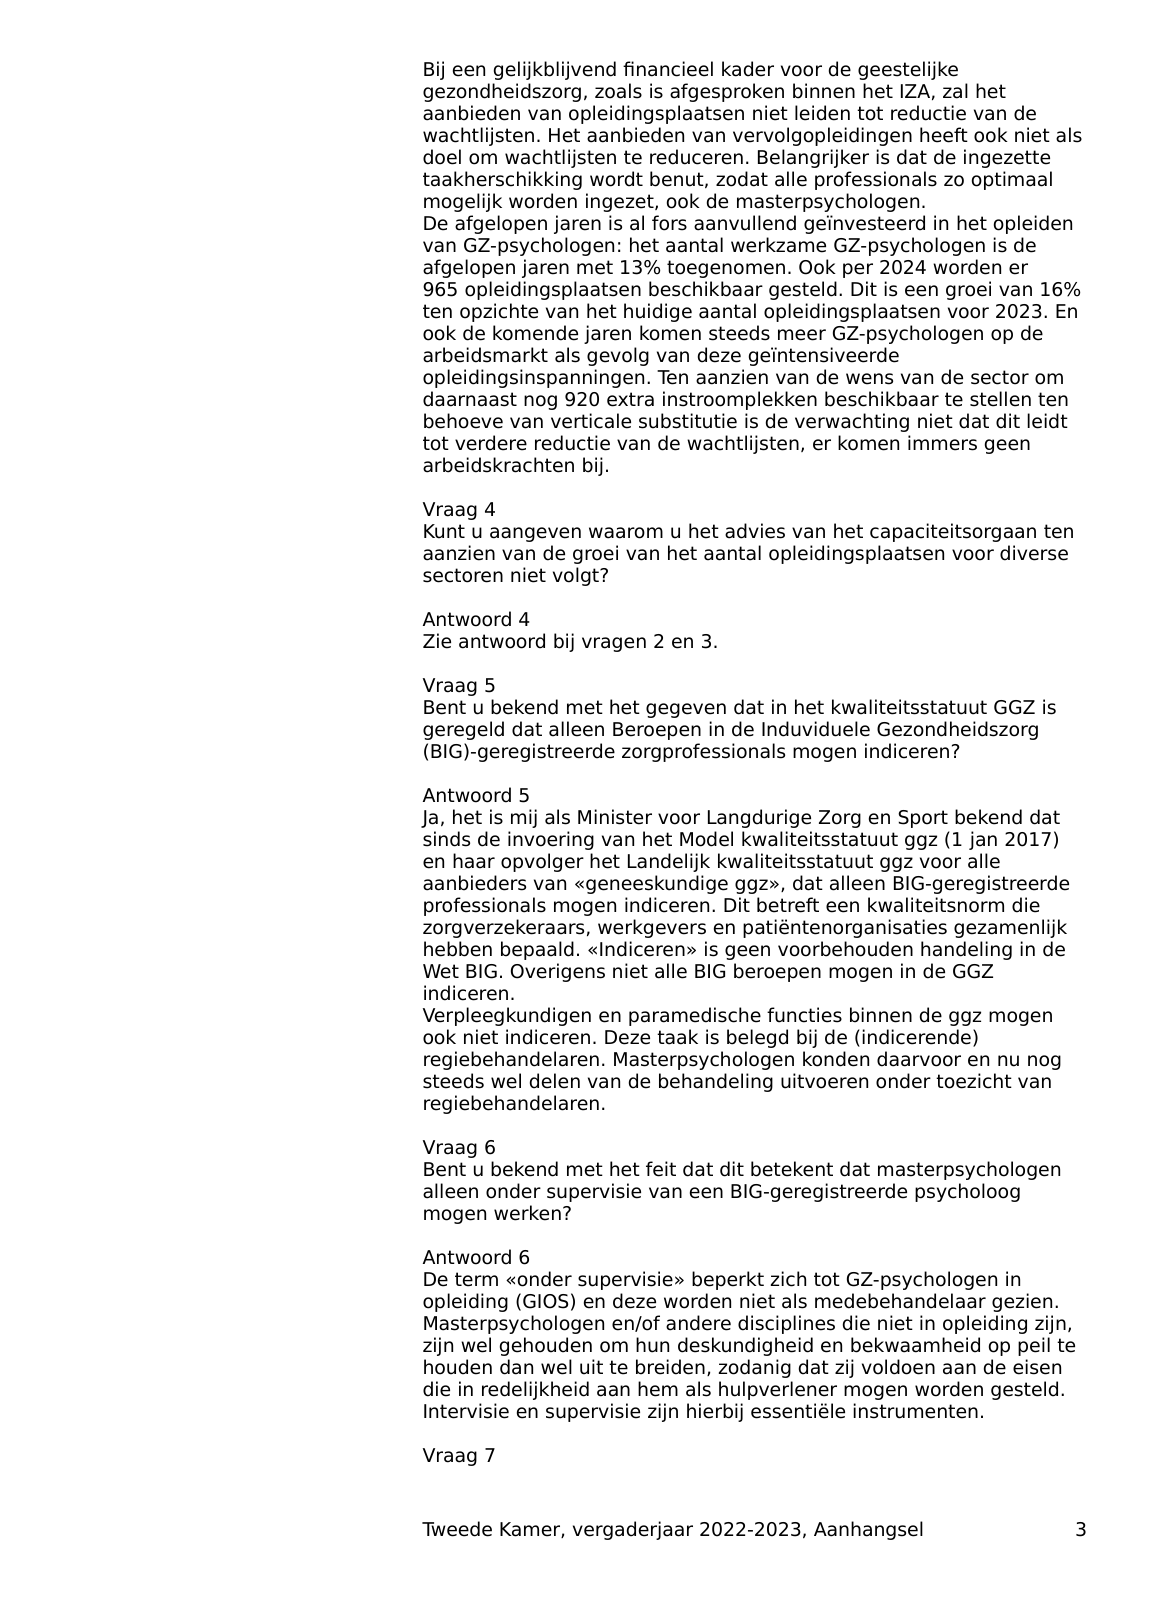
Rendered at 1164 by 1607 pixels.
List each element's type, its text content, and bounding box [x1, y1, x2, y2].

text Zie antwoord bij vragen 2 en 3. [422, 631, 1087, 653]
text Bij een gelijkblijvend financieel kader voor de geestelijke gezondheidszorg, zoals is afgesproken binnen het IZA, zal het aanbieden van opleidingsplaatsen niet leiden tot reductie van de wachtlijsten. Het aanbieden van vervolgopleidingen heeft ook niet als doel om wachtlijsten te reduceren. Belangrijker is dat de ingezette taakherschikking wordt benut, zodat alle professionals zo optimaal mogelijk worden ingezet, ook de masterpsychologen. [422, 59, 1087, 213]
text De afgelopen jaren is al fors aanvullend geïnvesteerd in het opleiden van GZ-psychologen: het aantal werkzame GZ-psychologen is de afgelopen jaren met 13% toegenomen. Ook per 2024 worden er 965 opleidingsplaatsen beschikbaar gesteld. Dit is een groei van 16% ten opzichte van het huidige aantal opleidingsplaatsen voor 2023. En ook de komende jaren komen steeds meer GZ-psychologen op de arbeidsmarkt als gevolg van deze geïntensiveerde opleidingsinspanningen. Ten aanzien van de wens van de sector om daarnaast nog 920 extra instroomplekken beschikbaar te stellen ten behoeve van verticale substitutie is de verwachting niet dat dit leidt tot verdere reductie van de wachtlijsten, er komen immers geen arbeidskrachten bij. [422, 213, 1087, 477]
text Vraag 7 [422, 1445, 1087, 1467]
text Bent u bekend met het feit dat dit betekent dat masterpsychologen alleen onder supervisie van een BIG-geregistreerde psycholoog mogen werken? [422, 1159, 1087, 1225]
text Antwoord 5 [422, 785, 1087, 807]
text Antwoord 6 [422, 1247, 1087, 1269]
text De term «onder supervisie» beperkt zich tot GZ-psychologen in opleiding (GIOS) en deze worden niet als medebehandelaar gezien. Masterpsychologen en/of andere disciplines die niet in opleiding zijn, zijn wel gehouden om hun deskundigheid en bekwaamheid op peil te houden dan wel uit te breiden, zodanig dat zij voldoen aan de eisen die in redelijkheid aan hem als hulpverlener mogen worden gesteld. Intervisie en supervisie zijn hierbij essentiële instrumenten. [422, 1269, 1087, 1423]
text Antwoord 4 [422, 609, 1087, 631]
text Ja, het is mij als Minister voor Langdurige Zorg en Sport bekend dat sinds de invoering van het Model kwaliteitsstatuut ggz (1 jan 2017) en haar opvolger het Landelijk kwaliteitsstatuut ggz voor alle aanbieders van «geneeskundige ggz», dat alleen BIG-geregistreerde professionals mogen indiceren. Dit betreft een kwaliteitsnorm die zorgverzekeraars, werkgevers en patiëntenorganisaties gezamenlijk hebben bepaald. «Indiceren» is geen voorbehouden handeling in de Wet BIG. Overigens niet alle BIG beroepen mogen in de GGZ indiceren. [422, 807, 1087, 1005]
text Vraag 6 [422, 1137, 1087, 1159]
text Verpleegkundigen en paramedische functies binnen de ggz mogen ook niet indiceren. Deze taak is belegd bij de (indicerende) regiebehandelaren. Masterpsychologen konden daarvoor en nu nog steeds wel delen van de behandeling uitvoeren onder toezicht van regiebehandelaren. [422, 1005, 1087, 1115]
text Vraag 4 [422, 499, 1087, 521]
text Kunt u aangeven waarom u het advies van het capaciteitsorgaan ten aanzien van de groei van het aantal opleidingsplaatsen voor diverse sectoren niet volgt? [422, 521, 1087, 587]
text Vraag 5 [422, 675, 1087, 697]
text Bent u bekend met het gegeven dat in het kwaliteitsstatuut GGZ is geregeld dat alleen Beroepen in de Induviduele Gezondheidszorg (BIG)-geregistreerde zorgprofessionals mogen indiceren? [422, 697, 1087, 763]
